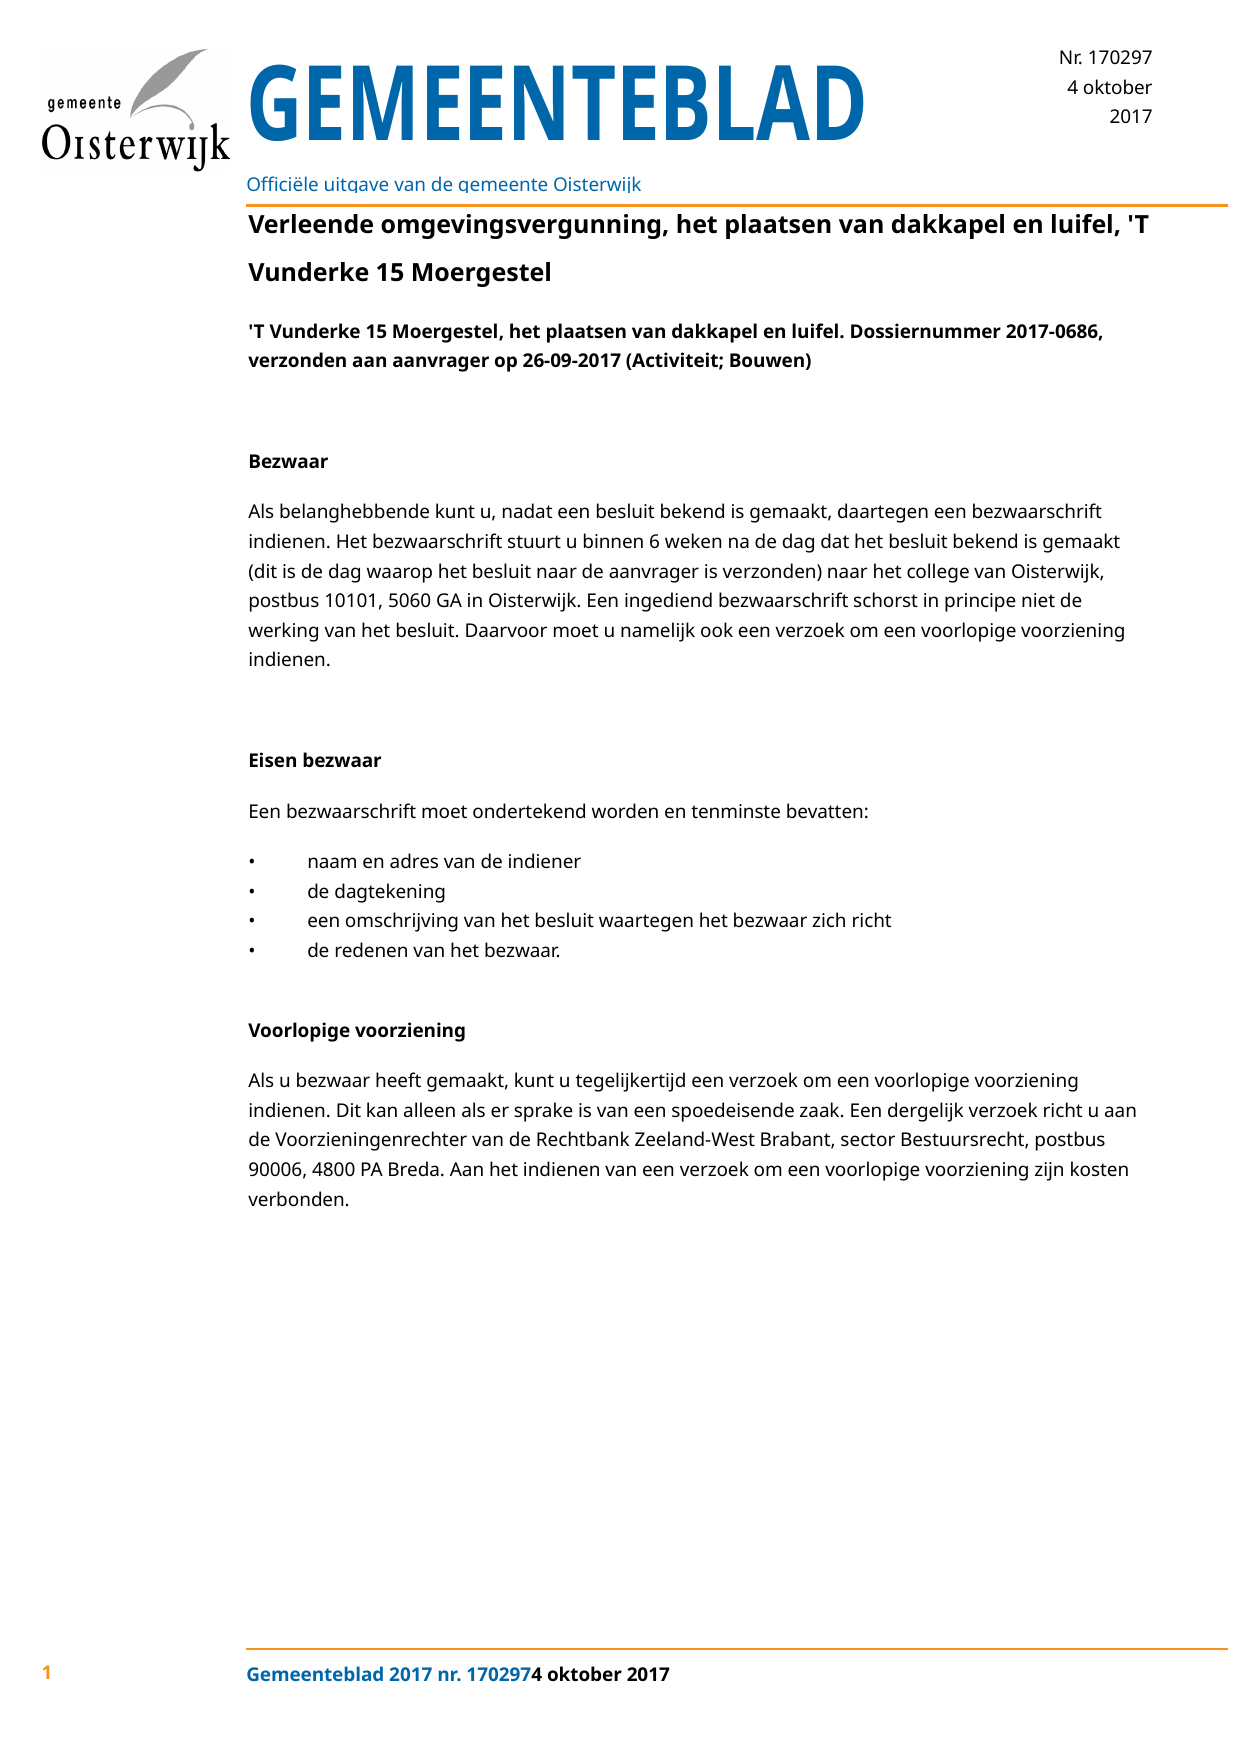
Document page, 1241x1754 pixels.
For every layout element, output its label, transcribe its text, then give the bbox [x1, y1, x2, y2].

text Als belanghebbende kunt u, nadat een besluit bekend is gemaakt, daartegen een bezwaarschrift indienen. Het bezwaarschrift stuurt u binnen 6 weken na de dag dat het besluit bekend is gemaakt (dit is de dag waarop het besluit naar de aanvrager is verzonden) naar het college van Oisterwijk, postbus 10101, 5060 GA in Oisterwijk. Een ingediend bezwaarschrift schorst in principe niet de werking van het besluit. Daarvoor moet u namelijk ook een verzoek om een voorlopige voorziening indienen. [248, 499, 1152, 672]
list de redenen van het bezwaar. [248, 937, 1152, 963]
text Eisen bezwaar [248, 747, 1152, 773]
text 'T Vunderke 15 Moergestel, het plaatsen van dakkapel en luifel. Dossiernummer 2017-0686, verzonden aan aanvrager op 26-09-2017 (Activiteit; Bouwen) [248, 318, 1152, 373]
list een omschrijving van het besluit waartegen het bezwaar zich richt [248, 907, 1152, 933]
list naam en adres van de indiener [248, 848, 1152, 874]
text Bezwaar [248, 448, 1152, 474]
list de dagtekening [248, 878, 1152, 904]
text Voorlopige voorziening [248, 1017, 1152, 1043]
text Als u bezwaar heeft gemaakt, kunt u tegelijkertijd een verzoek om een voorlopige voorziening indienen. Dit kan alleen als er sprake is van een spoedeisende zaak. Een dergelijk verzoek richt u aan de Voorzieningenrechter van de Rechtbank Zeeland-West Brabant, sector Bestuursrecht, postbus 90006, 4800 PA Breda. Aan het indienen van een verzoek om een voorlopige voorziening zijn kosten verbonden. [248, 1067, 1152, 1212]
text Verleende omgevingsvergunning, het plaatsen van dakkapel en luifel, 'T Vunderke 15 Moergestel [248, 207, 1152, 288]
picture [41, 47, 231, 172]
text Een bezwaarschrift moet ondertekend worden en tenminste bevatten: [248, 798, 1152, 824]
